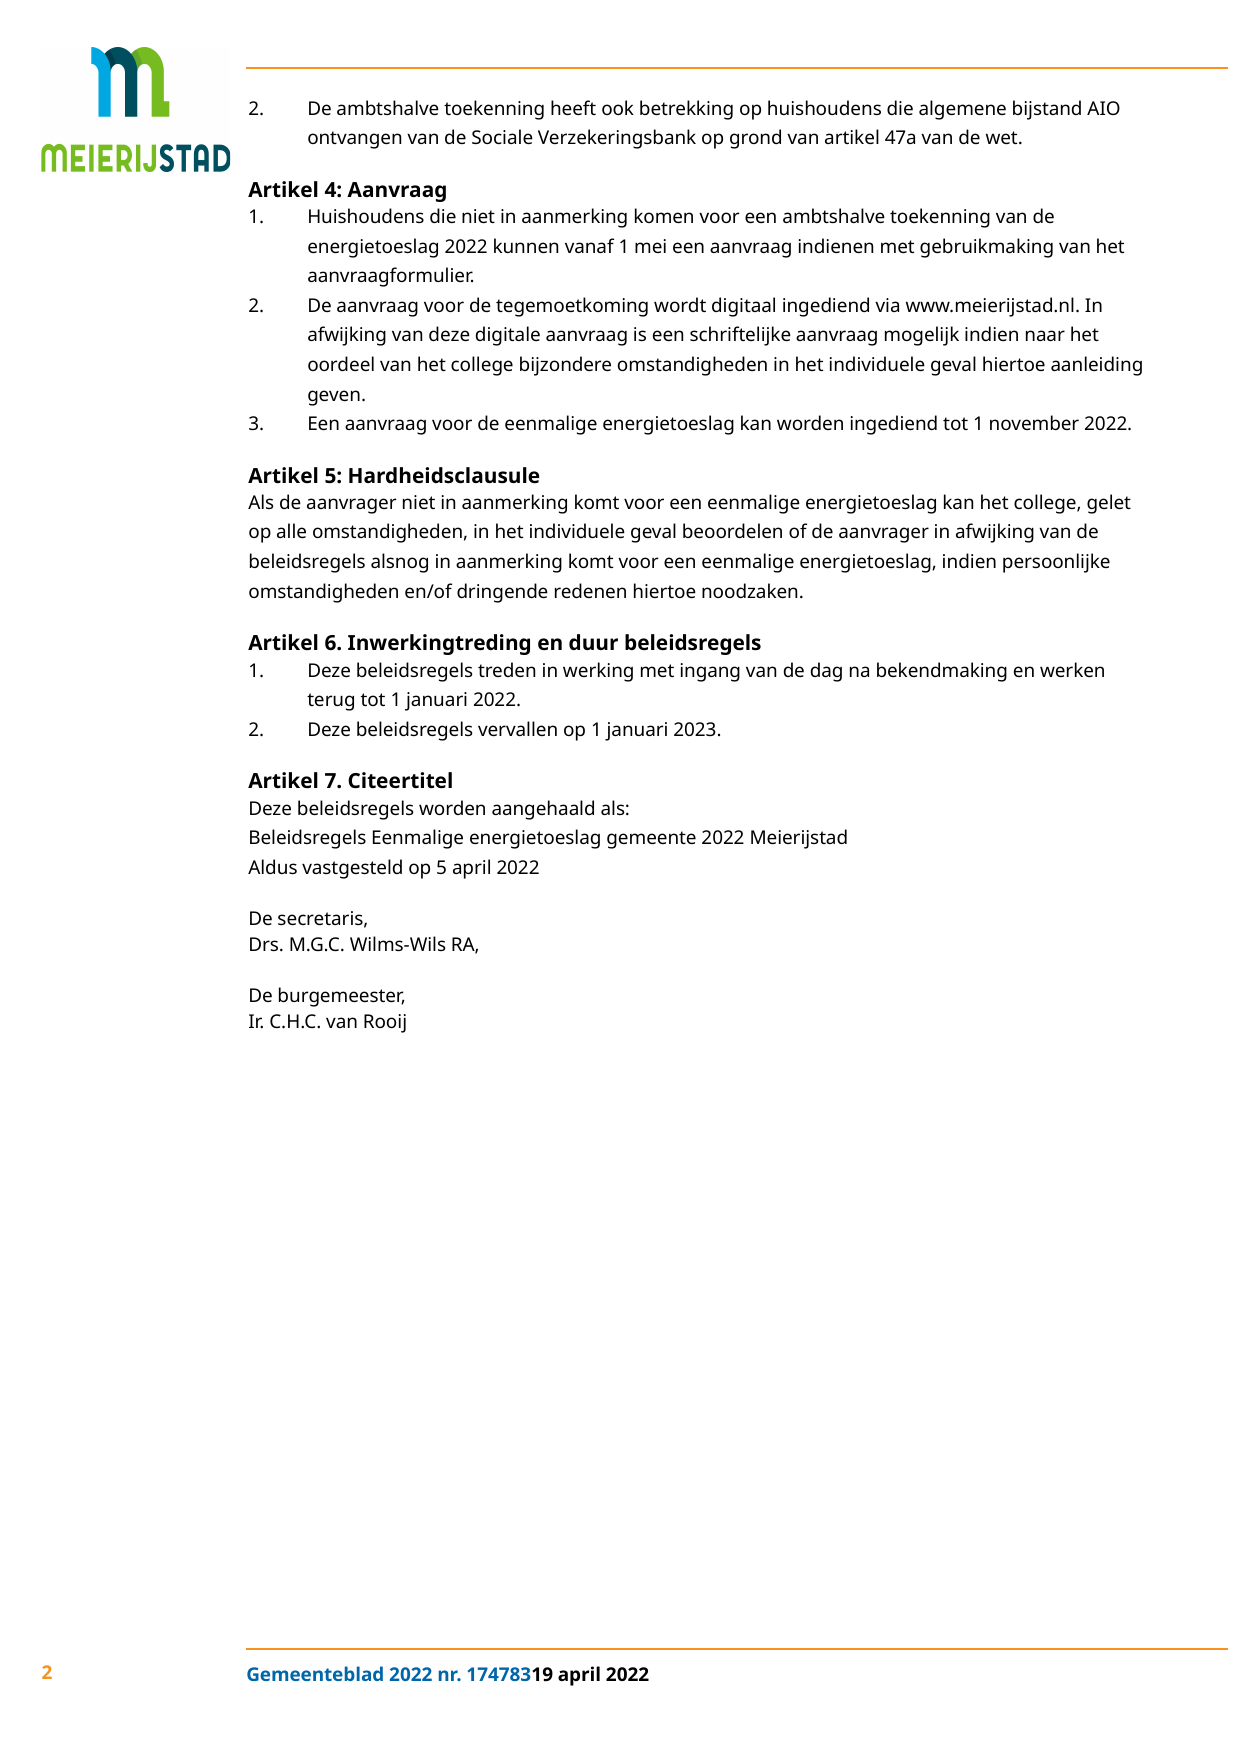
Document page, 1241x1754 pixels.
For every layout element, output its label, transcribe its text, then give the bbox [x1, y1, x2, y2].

text Artikel 6. Inwerkingtreding en duur beleidsregels [248, 628, 1152, 657]
list Huishoudens die niet in aanmerking komen voor een ambtshalve toekenning van de energietoeslag 2022 kunnen vanaf 1 mei een aanvraag indienen met gebruikmaking van het aanvraagformulier. [248, 203, 1152, 288]
text Drs. M.G.C. Wilms-Wils RA, [248, 931, 1152, 957]
text Beleidsregels Eenmalige energietoeslag gemeente 2022 Meierijstad [248, 824, 1152, 850]
text De burgemeester, [248, 983, 1152, 1008]
picture [41, 47, 231, 172]
list Deze beleidsregels vervallen op 1 januari 2023. [248, 716, 1152, 742]
text Artikel 4: Aanvraag [248, 175, 1152, 203]
text Artikel 5: Hardheidsclausule [248, 461, 1152, 489]
list Deze beleidsregels treden in werking met ingang van de dag na bekendmaking en werken terug tot 1 januari 2022. [248, 657, 1152, 712]
text Als de aanvrager niet in aanmerking komt voor een eenmalige energietoeslag kan het college, gelet op alle omstandigheden, in het individuele geval beoordelen of de aanvrager in afwijking van de beleidsregels alsnog in aanmerking komt voor een eenmalige energietoeslag, indien persoonlijke omstandigheden en/of dringende redenen hiertoe noodzaken. [248, 489, 1152, 604]
list Een aanvraag voor de eenmalige energietoeslag kan worden ingediend tot 1 november 2022. [248, 410, 1152, 436]
text Aldus vastgesteld op 5 april 2022 [248, 854, 1152, 880]
text Deze beleidsregels worden aangehaald als: [248, 795, 1152, 821]
list De aanvraag voor de tegemoetkoming wordt digitaal ingediend via www.meierijstad.nl. In afwijking van deze digitale aanvraag is een schriftelijke aanvraag mogelijk indien naar het oordeel van het college bijzondere omstandigheden in het individuele geval hiertoe aanleiding geven. [248, 292, 1152, 406]
text De secretaris, [248, 905, 1152, 931]
list De ambtshalve toekenning heeft ook betrekking op huishoudens die algemene bijstand AIO ontvangen van de Sociale Verzekeringsbank op grond van artikel 47a van de wet. [248, 95, 1152, 150]
text Ir. C.H.C. van Rooij [248, 1008, 1152, 1034]
text Artikel 7. Citeertitel [248, 766, 1152, 795]
